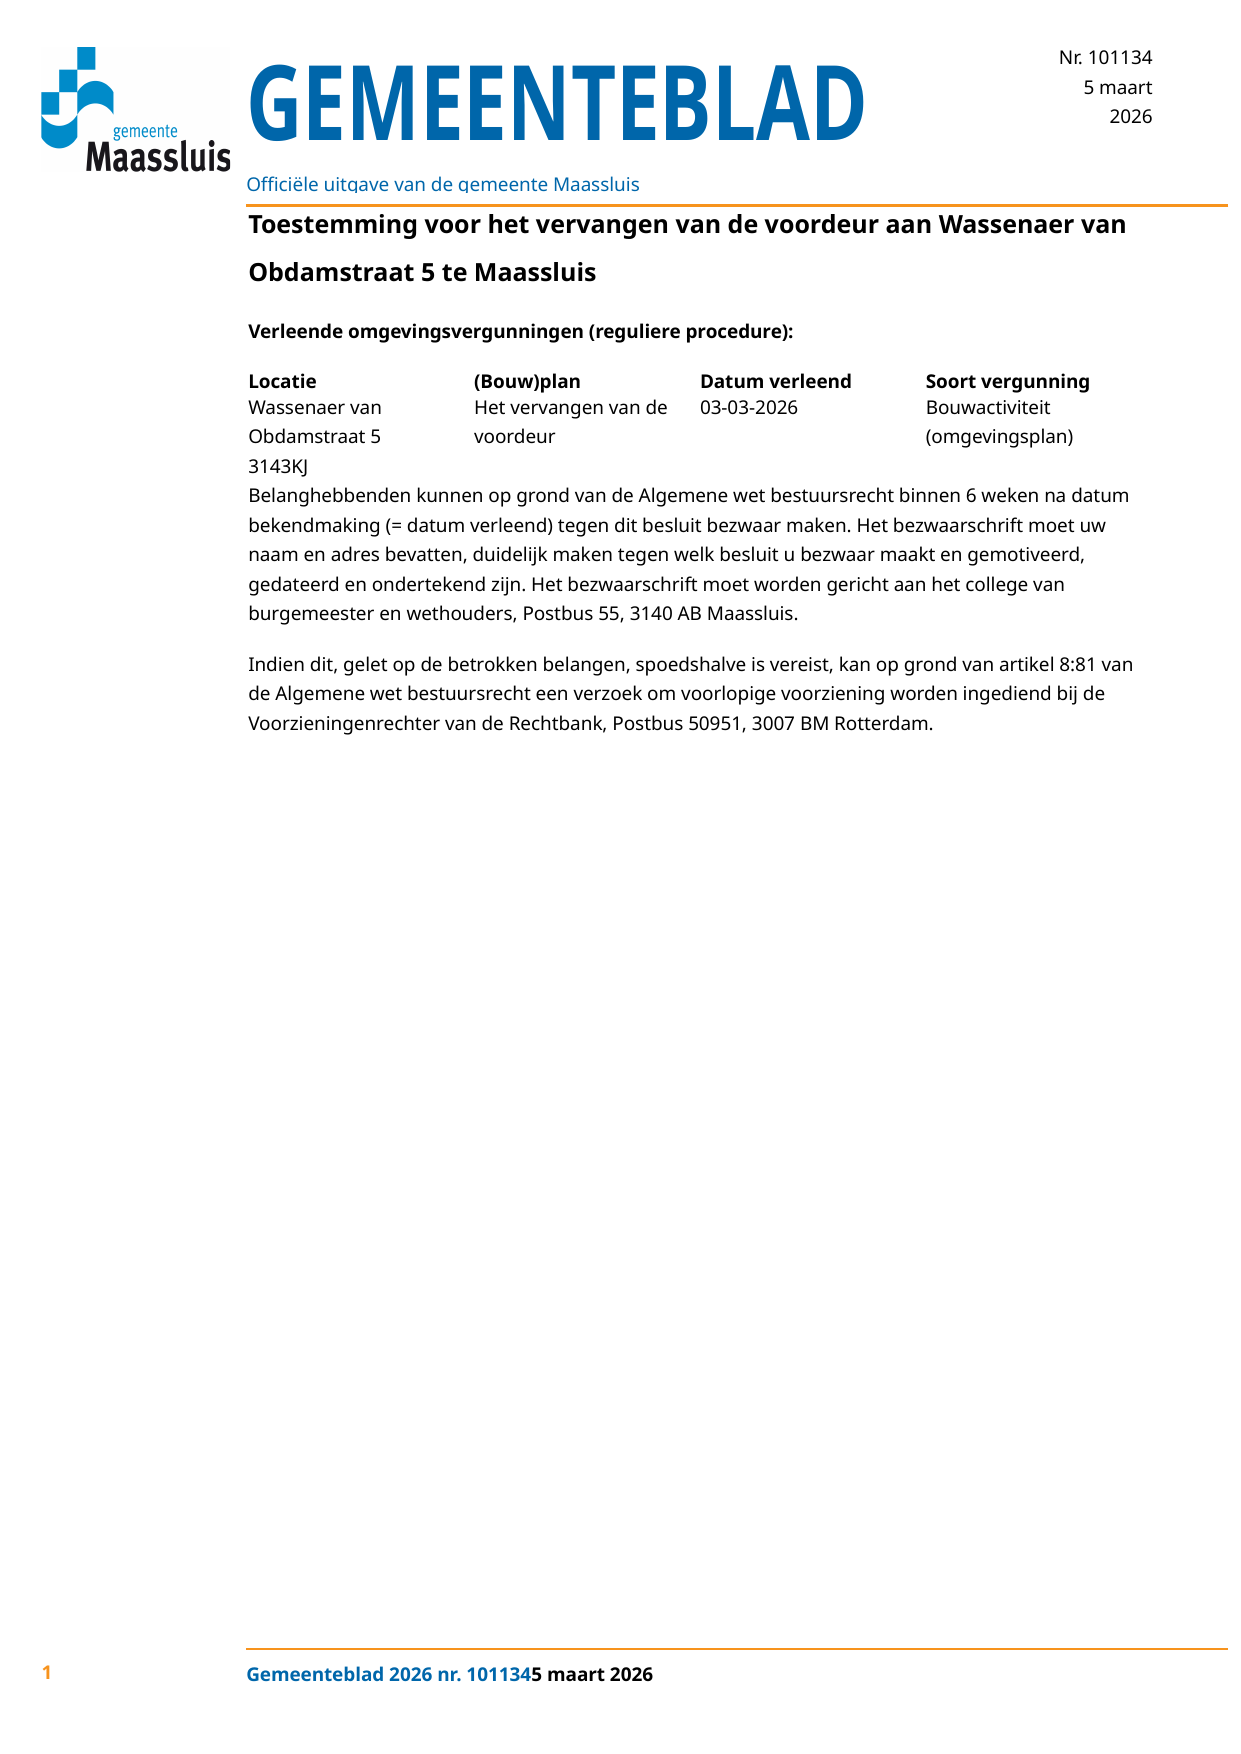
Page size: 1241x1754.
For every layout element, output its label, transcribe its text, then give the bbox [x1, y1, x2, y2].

text Toestemming voor het vervangen van de voordeur aan Wassenaer van Obdamstraat 5 te Maassluis [248, 207, 1152, 288]
text Belanghebbenden kunnen op grond van de Algemene wet bestuursrecht binnen 6 weken na datum bekendmaking (= datum verleend) tegen dit besluit bezwaar maken. Het bezwaarschrift moet uw naam en adres bevatten, duidelijk maken tegen welk besluit u bezwaar maakt en gemotiveerd, gedateerd en ondertekend zijn. Het bezwaarschrift moet worden gericht aan het college van burgemeester en wethouders, Postbus 55, 3140 AB Maassluis. [248, 482, 1152, 626]
table_cell Wassenaer van Obdamstraat 5 3143KJ [248, 394, 474, 479]
table_header Datum verleend [700, 369, 926, 394]
table_cell Bouwactiviteit (omgevingsplan) [926, 394, 1152, 479]
table_header Locatie [248, 369, 474, 394]
picture [41, 47, 231, 172]
text Indien dit, gelet op de betrokken belangen, spoedshalve is vereist, kan op grond van artikel 8:81 van de Algemene wet bestuursrecht een verzoek om voorlopige voorziening worden ingediend bij de Voorzieningenrechter van de Rechtbank, Postbus 50951, 3007 BM Rotterdam. [248, 651, 1152, 736]
table_header Soort vergunning [926, 369, 1152, 394]
table_cell Het vervangen van de voordeur [474, 394, 700, 479]
table_cell 03-03-2026 [700, 394, 926, 479]
table_header (Bouw)plan [474, 369, 700, 394]
text Verleende omgevingsvergunningen (reguliere procedure): [248, 318, 1152, 344]
picture [41, 47, 77, 92]
